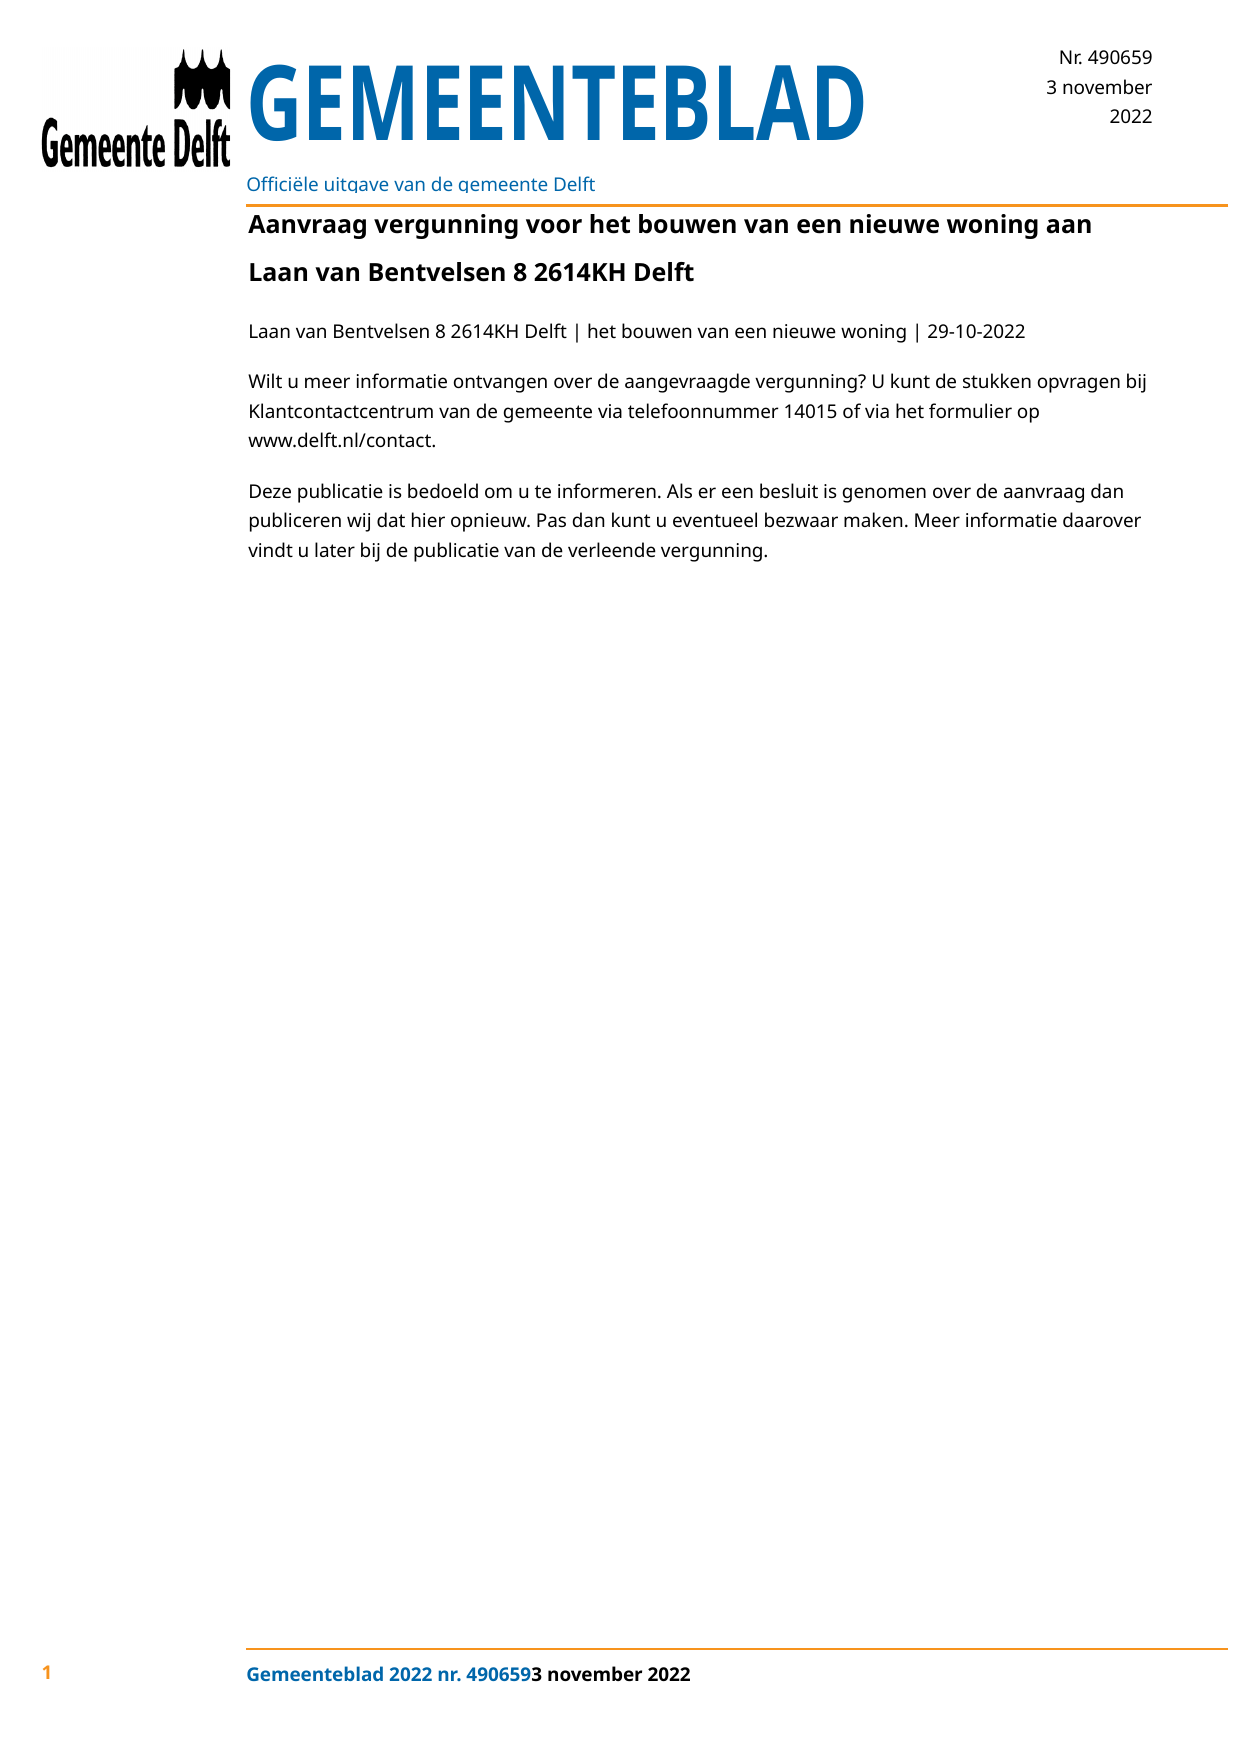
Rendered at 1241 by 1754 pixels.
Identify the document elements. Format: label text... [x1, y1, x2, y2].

text Wilt u meer informatie ontvangen over de aangevraagde vergunning? U kunt de stukken opvragen bij Klantcontactcentrum van de gemeente via telefoonnummer 14015 of via het formulier op www.delft.nl/contact. [248, 368, 1152, 453]
text Laan van Bentvelsen 8 2614KH Delft | het bouwen van een nieuwe woning | 29-10-2022 [248, 318, 1152, 344]
text Aanvraag vergunning voor het bouwen van een nieuwe woning aan Laan van Bentvelsen 8 2614KH Delft [248, 207, 1152, 288]
text Deze publicatie is bedoeld om u te informeren. Als er een besluit is genomen over de aanvraag dan publiceren wij dat hier opnieuw. Pas dan kunt u eventueel bezwaar maken. Meer informatie daarover vindt u later bij de publicatie van de verleende vergunning. [248, 478, 1152, 563]
picture [41, 47, 231, 172]
